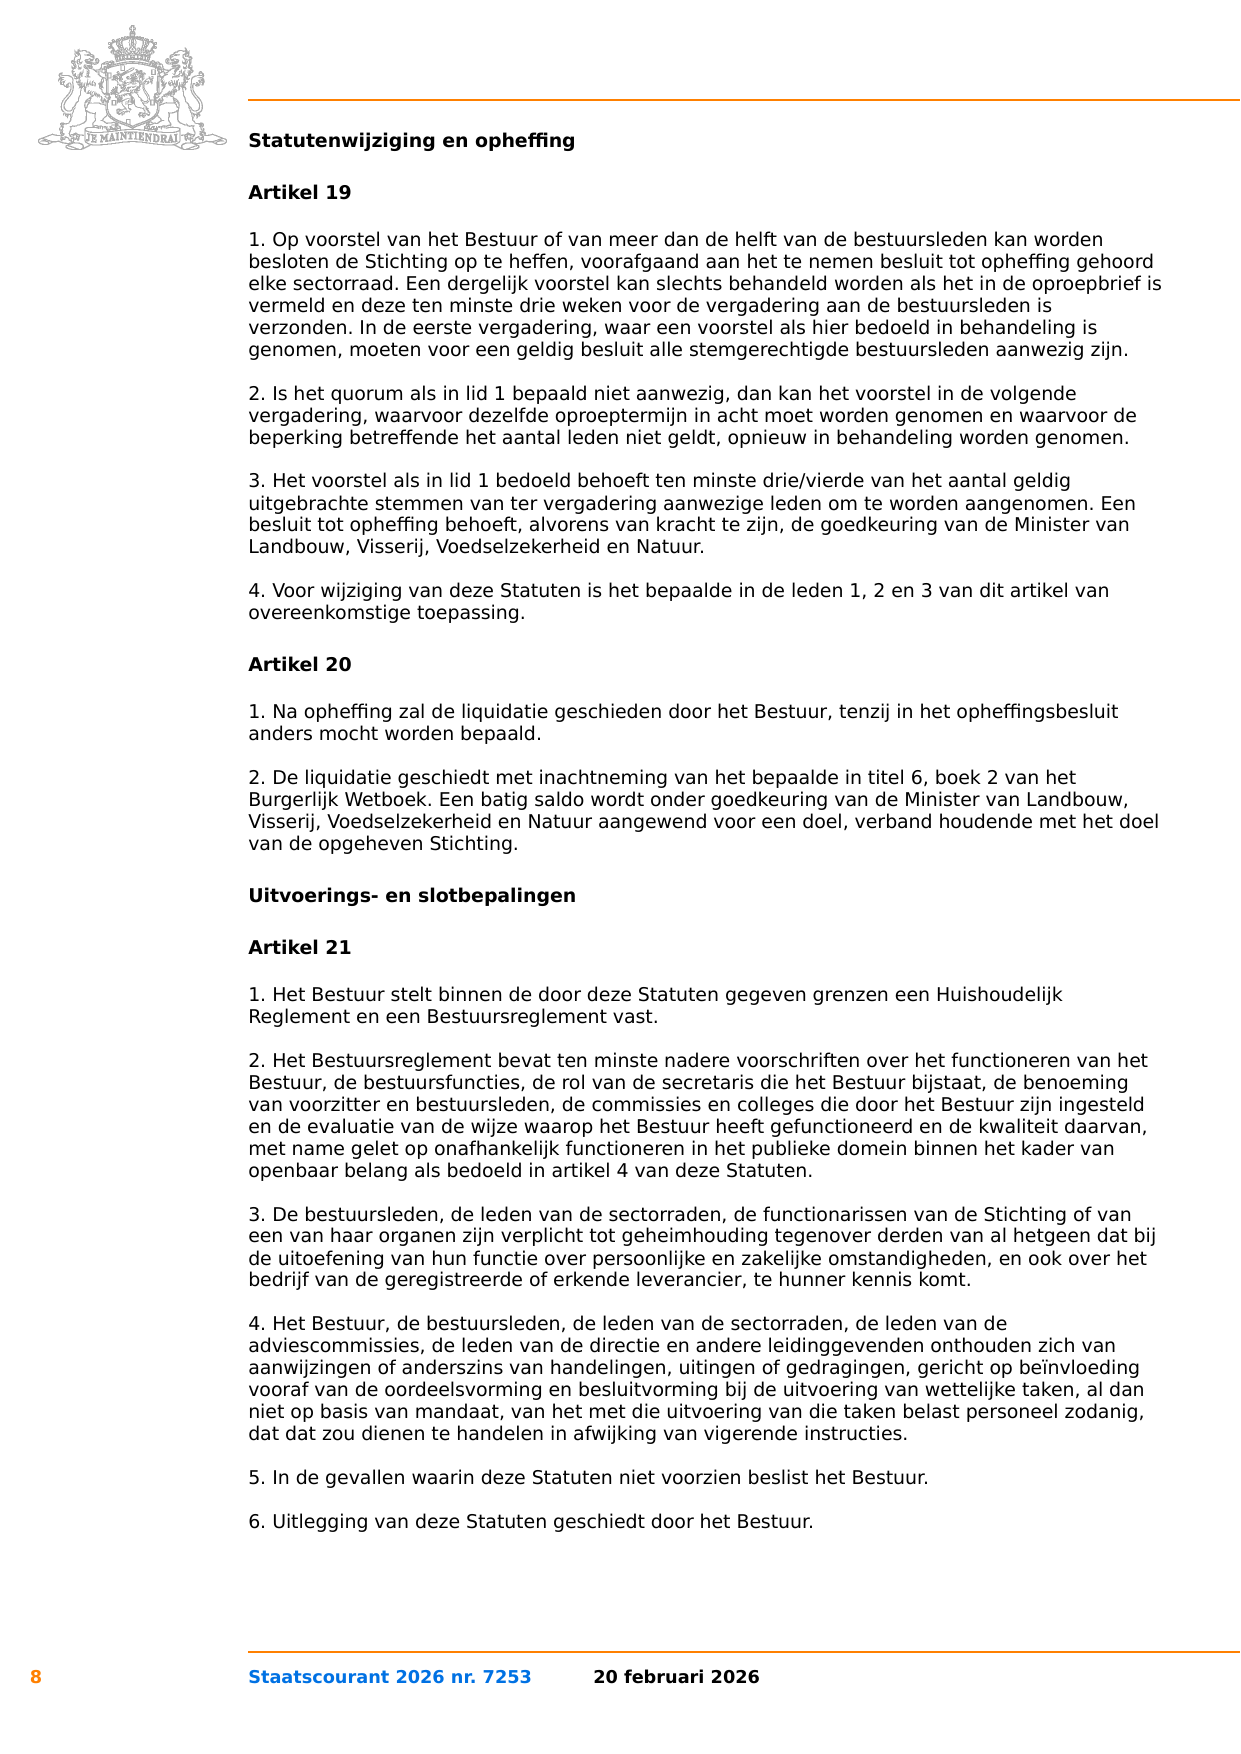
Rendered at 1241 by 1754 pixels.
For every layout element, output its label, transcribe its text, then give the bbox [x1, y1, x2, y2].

text 4. Voor wijziging van deze Statuten is het bepaalde in de leden 1, 2 en 3 van dit artikel van overeenkomstige toepassing. [248, 580, 1163, 624]
subtitle Artikel 20 [248, 654, 1163, 676]
text 2. Is het quorum als in lid 1 bepaald niet aanwezig, dan kan het voorstel in de volgende vergadering, waarvoor dezelfde oproeptermijn in acht moet worden genomen en waarvoor de beperking betreffende het aantal leden niet geldt, opnieuw in behandeling worden genomen. [248, 383, 1163, 448]
subtitle Uitvoerings- en slotbepalingen [248, 885, 1163, 907]
text 1. Op voorstel van het Bestuur of van meer dan de helft van de bestuursleden kan worden besloten de Stichting op te heffen, voorafgaand aan het te nemen besluit tot opheffing gehoord elke sectorraad. Een dergelijk voorstel kan slechts behandeld worden als het in de oproepbrief is vermeld en deze ten minste drie weken voor de vergadering aan de bestuursleden is verzonden. In de eerste vergadering, waar een voorstel als hier bedoeld in behandeling is genomen, moeten voor een geldig besluit alle stemgerechtigde bestuursleden aanwezig zijn. [248, 229, 1163, 361]
text 4. Het Bestuur, de bestuursleden, de leden van de sectorraden, de leden van de adviescommissies, de leden van de directie en andere leidinggevenden onthouden zich van aanwijzingen of anderszins van handelingen, uitingen of gedragingen, gericht op beïnvloeding vooraf van de oordeelsvorming en besluitvorming bij de uitvoering van wettelijke taken, al dan niet op basis van mandaat, van het met die uitvoering van die taken belast personeel zodanig, dat dat zou dienen te handelen in afwijking van vigerende instructies. [248, 1313, 1163, 1445]
text 2. Het Bestuursreglement bevat ten minste nadere voorschriften over het functioneren van het Bestuur, de bestuursfuncties, de rol van de secretaris die het Bestuur bijstaat, de benoeming van voorzitter en bestuursleden, de commissies en colleges die door het Bestuur zijn ingesteld en de evaluatie van de wijze waarop het Bestuur heeft gefunctioneerd en de kwaliteit daarvan, met name gelet op onafhankelijk functioneren in het publieke domein binnen het kader van openbaar belang als bedoeld in artikel 4 van deze Statuten. [248, 1050, 1163, 1182]
text 3. Het voorstel als in lid 1 bedoeld behoeft ten minste drie/vierde van het aantal geldig uitgebrachte stemmen van ter vergadering aanwezige leden om te worden aangenomen. Een besluit tot opheffing behoeft, alvorens van kracht te zijn, de goedkeuring van de Minister van Landbouw, Visserij, Voedselzekerheid en Natuur. [248, 470, 1163, 558]
text 3. De bestuursleden, de leden van de sectorraden, de functionarissen van de Stichting of van een van haar organen zijn verplicht tot geheimhouding tegenover derden van al hetgeen dat bij de uitoefening van hun functie over persoonlijke en zakelijke omstandigheden, en ook over het bedrijf van de geregistreerde of erkende leverancier, te hunner kennis komt. [248, 1203, 1163, 1291]
subtitle Statutenwijziging en opheffing [248, 130, 1163, 152]
text 2. De liquidatie geschiedt met inachtneming van het bepaalde in titel 6, boek 2 van het Burgerlijk Wetboek. Een batig saldo wordt onder goedkeuring van de Minister van Landbouw, Visserij, Voedselzekerheid en Natuur aangewend voor een doel, verband houdende met het doel van de opgeheven Stichting. [248, 767, 1163, 855]
subtitle Artikel 19 [248, 182, 1163, 204]
text 5. In de gevallen waarin deze Statuten niet voorzien beslist het Bestuur. [248, 1467, 1163, 1489]
text 1. Het Bestuur stelt binnen de door deze Statuten gegeven grenzen een Huishoudelijk Reglement en een Bestuursreglement vast. [248, 984, 1163, 1028]
text 6. Uitlegging van deze Statuten geschiedt door het Bestuur. [248, 1511, 1163, 1533]
text 1. Na opheffing zal de liquidatie geschieden door het Bestuur, tenzij in het opheffingsbesluit anders mocht worden bepaald. [248, 701, 1163, 745]
subtitle Artikel 21 [248, 937, 1163, 959]
picture [38, 25, 227, 150]
